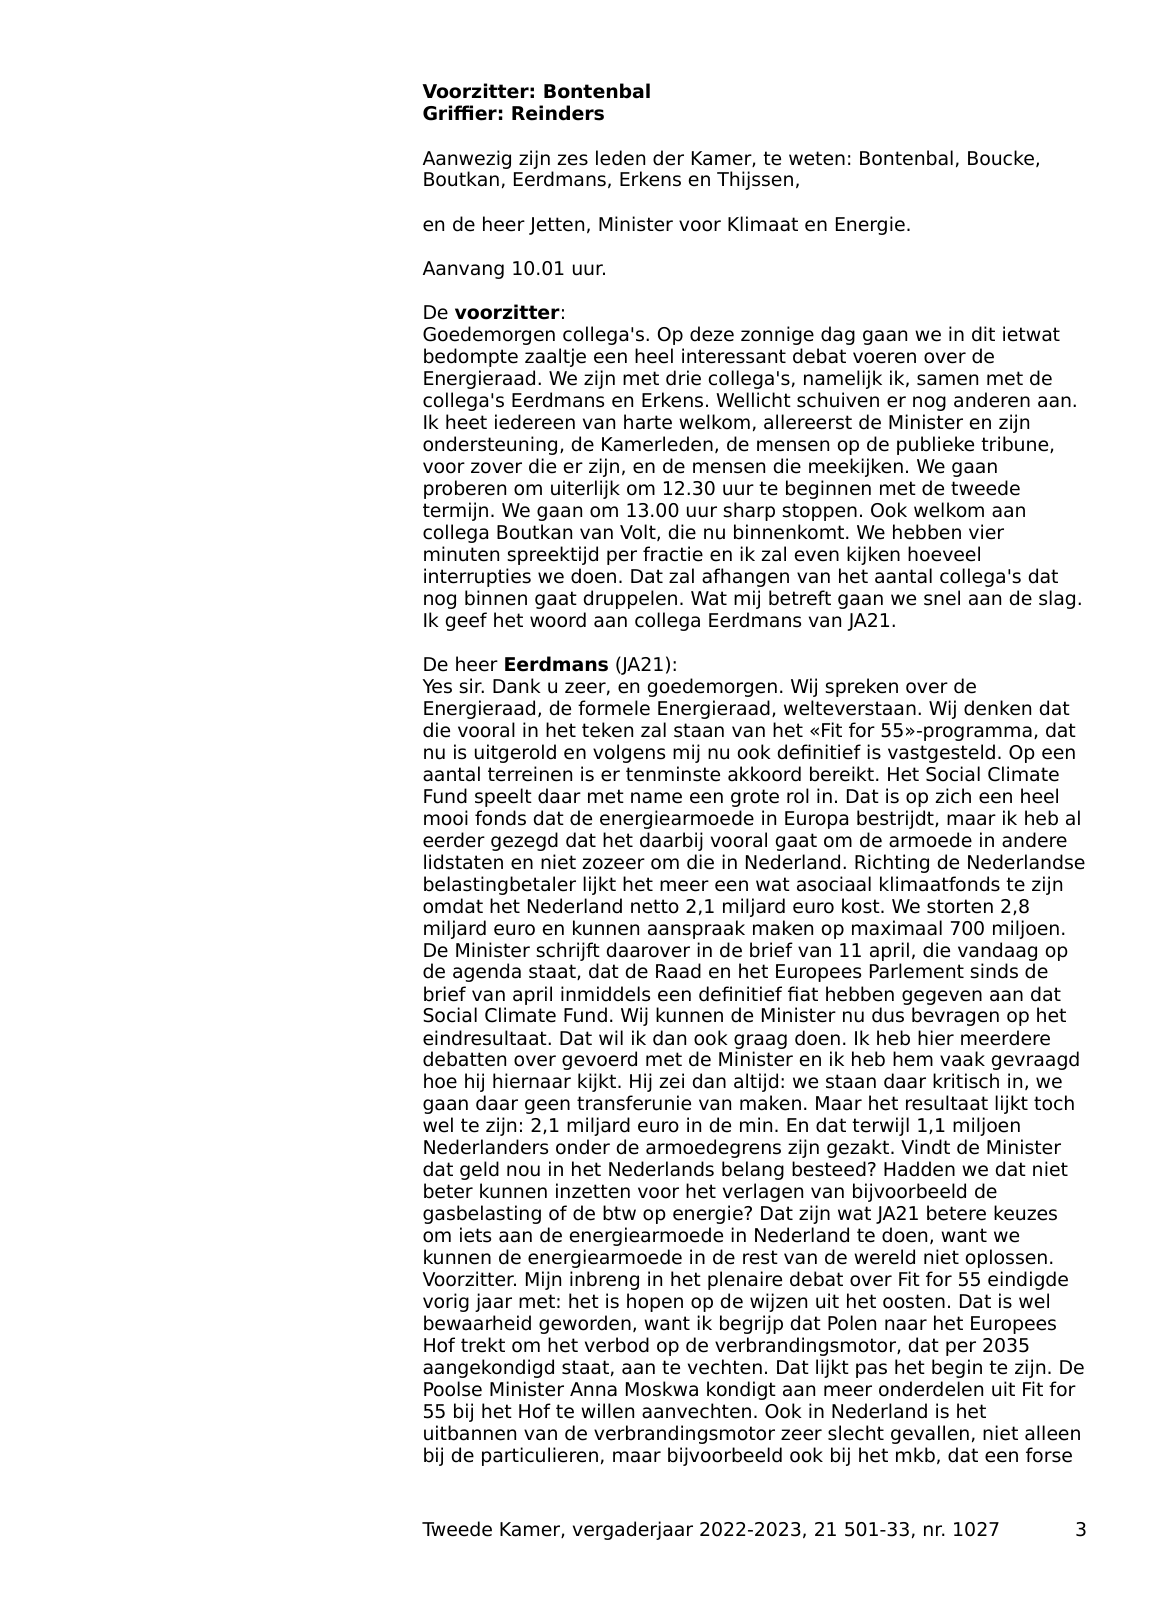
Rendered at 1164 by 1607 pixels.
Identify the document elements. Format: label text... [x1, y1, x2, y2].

text Voorzitter. Mijn inbreng in het plenaire debat over Fit for 55 eindigde vorig jaar met: het is hopen op de wijzen uit het oosten. Dat is wel bewaarheid geworden, want ik begrijp dat Polen naar het Europees Hof trekt om het verbod op de verbrandingsmotor, dat per 2035 aangekondigd staat, aan te vechten. Dat lijkt pas het begin te zijn. De Poolse Minister Anna Moskwa kondigt aan meer onderdelen uit Fit for 55 bij het Hof te willen aanvechten. Ook in Nederland is het uitbannen van de verbrandingsmotor zeer slecht gevallen, niet alleen bij de particulieren, maar bijvoorbeeld ook bij het mkb, dat een forse [422, 1269, 1087, 1467]
text Goedemorgen collega's. Op deze zonnige dag gaan we in dit ietwat bedompte zaaltje een heel interessant debat voeren over de Energieraad. We zijn met drie collega's, namelijk ik, samen met de collega's Eerdmans en Erkens. Wellicht schuiven er nog anderen aan. Ik heet iedereen van harte welkom, allereerst de Minister en zijn ondersteuning, de Kamerleden, de mensen op de publieke tribune, voor zover die er zijn, en de mensen die meekijken. We gaan proberen om uiterlijk om 12.30 uur te beginnen met de tweede termijn. We gaan om 13.00 uur sharp stoppen. Ook welkom aan collega Boutkan van Volt, die nu binnenkomt. We hebben vier minuten spreektijd per fractie en ik zal even kijken hoeveel interrupties we doen. Dat zal afhangen van het aantal collega's dat nog binnen gaat druppelen. Wat mij betreft gaan we snel aan de slag. [422, 324, 1087, 609]
text Aanwezig zijn zes leden der Kamer, te weten: Bontenbal, Boucke, Boutkan, Eerdmans, Erkens en Thijssen, [422, 147, 1087, 191]
text en de heer Jetten, Minister voor Klimaat en Energie. [422, 213, 1087, 236]
text Aanvang 10.01 uur. [422, 258, 1087, 280]
text De voorzitter: [422, 302, 1087, 324]
text Griffier: Reinders [422, 103, 1087, 125]
text Ik geef het woord aan collega Eerdmans van JA21. [422, 609, 1087, 632]
text De heer Eerdmans (JA21): [422, 654, 1087, 676]
text Yes sir. Dank u zeer, en goedemorgen. Wij spreken over de Energieraad, de formele Energieraad, welteverstaan. Wij denken dat die vooral in het teken zal staan van het «Fit for 55»-programma, dat nu is uitgerold en volgens mij nu ook definitief is vastgesteld. Op een aantal terreinen is er tenminste akkoord bereikt. Het Social Climate Fund speelt daar met name een grote rol in. Dat is op zich een heel mooi fonds dat de energiearmoede in Europa bestrijdt, maar ik heb al eerder gezegd dat het daarbij vooral gaat om de armoede in andere lidstaten en niet zozeer om die in Nederland. Richting de Nederlandse belastingbetaler lijkt het meer een wat asociaal klimaatfonds te zijn omdat het Nederland netto 2,1 miljard euro kost. We storten 2,8 miljard euro en kunnen aanspraak maken op maximaal 700 miljoen. De Minister schrijft daarover in de brief van 11 april, die vandaag op de agenda staat, dat de Raad en het Europees Parlement sinds de brief van april inmiddels een definitief fiat hebben gegeven aan dat Social Climate Fund. Wij kunnen de Minister nu dus bevragen op het eindresultaat. Dat wil ik dan ook graag doen. Ik heb hier meerdere debatten over gevoerd met de Minister en ik heb hem vaak gevraagd hoe hij hiernaar kijkt. Hij zei dan altijd: we staan daar kritisch in, we gaan daar geen transferunie van maken. Maar het resultaat lijkt toch wel te zijn: 2,1 miljard euro in de min. En dat terwijl 1,1 miljoen Nederlanders onder de armoedegrens zijn gezakt. Vindt de Minister dat geld nou in het Nederlands belang besteed? Hadden we dat niet beter kunnen inzetten voor het verlagen van bijvoorbeeld de gasbelasting of de btw op energie? Dat zijn wat JA21 betere keuzes om iets aan de energiearmoede in Nederland te doen, want we kunnen de energiearmoede in de rest van de wereld niet oplossen. [422, 676, 1087, 1269]
text Voorzitter: Bontenbal [422, 81, 1087, 103]
